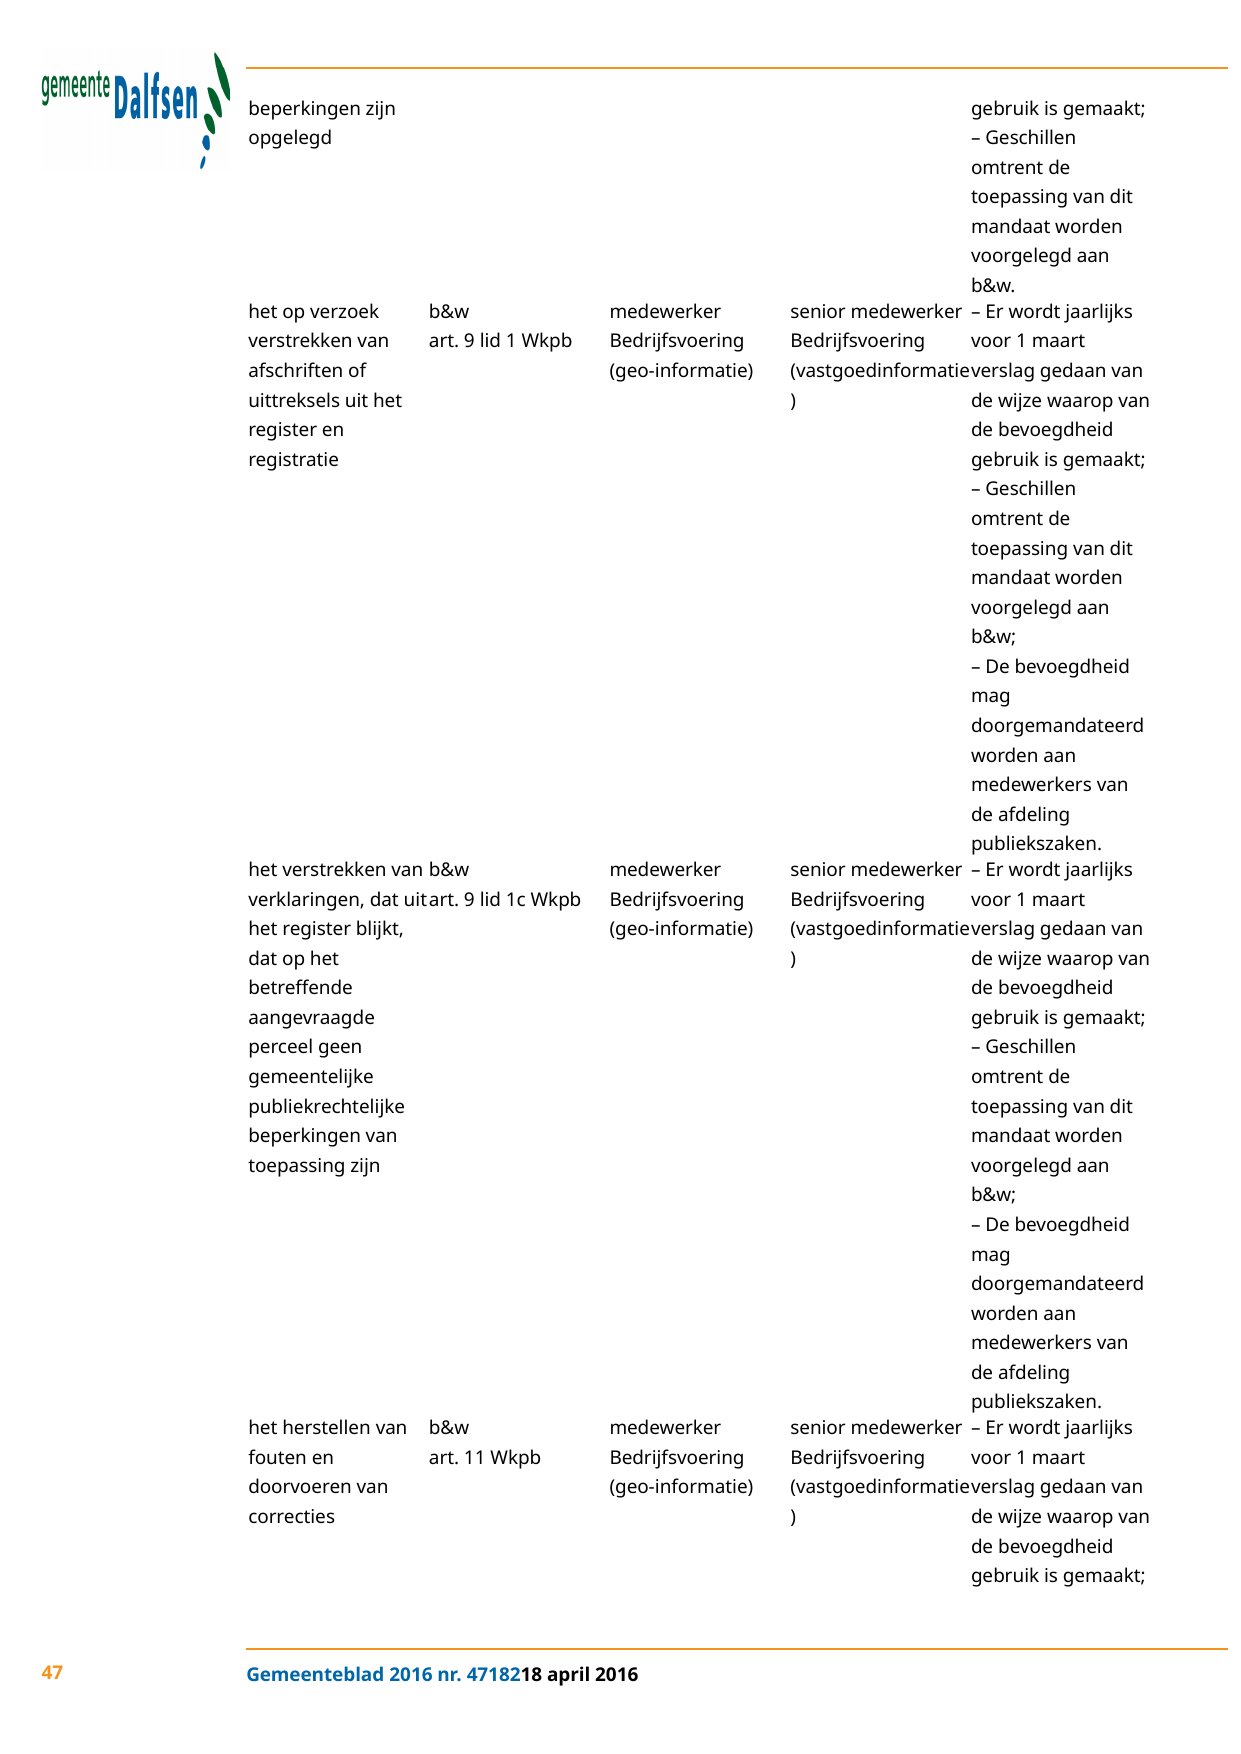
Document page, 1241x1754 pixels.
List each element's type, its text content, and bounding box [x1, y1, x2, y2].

table_cell het op verzoek verstrekken van afschriften of uittreksels uit het register en registratie [248, 298, 429, 856]
table_cell het herstellen van fouten en doorvoeren van correcties [248, 1415, 429, 1588]
table_cell senior medewerker Bedrijfsvoering (vastgoedinformatie) [790, 298, 971, 856]
table_cell b&w art. 9 lid 1 Wkpb [429, 298, 609, 856]
table_cell beperkingen zijn opgelegd [248, 95, 429, 298]
table_cell b&w art. 11 Wkpb [429, 1415, 609, 1588]
table_cell b&w art. 9 lid 1c Wkpb [429, 856, 609, 1414]
table_cell [429, 95, 609, 298]
table_cell – Er wordt jaarlijks voor 1 maart verslag gedaan van de wijze waarop van de bevoegdheid gebruik is gemaakt; – Geschillen omtrent de toepassing van dit mandaat worden voorgelegd aan b&w; – De bevoegdheid mag doorgemandateerd worden aan medewerkers van de afdeling publiekszaken. [971, 298, 1152, 856]
table_cell medewerker Bedrijfsvoering (geo-informatie) [609, 856, 790, 1414]
table_cell het verstrekken van verklaringen, dat uit het register blijkt, dat op het betreffende aangevraagde perceel geen gemeentelijke publiekrechtelijke beperkingen van toepassing zijn [248, 856, 429, 1414]
table_cell [790, 95, 971, 298]
table_cell – Er wordt jaarlijks voor 1 maart verslag gedaan van de wijze waarop van de bevoegdheid gebruik is gemaakt; – Geschillen omtrent de toepassing van dit mandaat worden voorgelegd aan b&w; – De bevoegdheid mag doorgemandateerd worden aan medewerkers van de afdeling publiekszaken. [971, 856, 1152, 1414]
table_cell gebruik is gemaakt; – Geschillen omtrent de toepassing van dit mandaat worden voorgelegd aan b&w. [971, 95, 1152, 298]
table_cell senior medewerker Bedrijfsvoering (vastgoedinformatie) [790, 856, 971, 1414]
picture [41, 47, 231, 172]
table_cell medewerker Bedrijfsvoering (geo-informatie) [609, 1415, 790, 1588]
table_cell medewerker Bedrijfsvoering (geo-informatie) [609, 298, 790, 856]
table_cell senior medewerker Bedrijfsvoering (vastgoedinformatie) [790, 1415, 971, 1588]
table_cell – Er wordt jaarlijks voor 1 maart verslag gedaan van de wijze waarop van de bevoegdheid gebruik is gemaakt; [971, 1415, 1152, 1588]
table_cell [609, 95, 790, 298]
